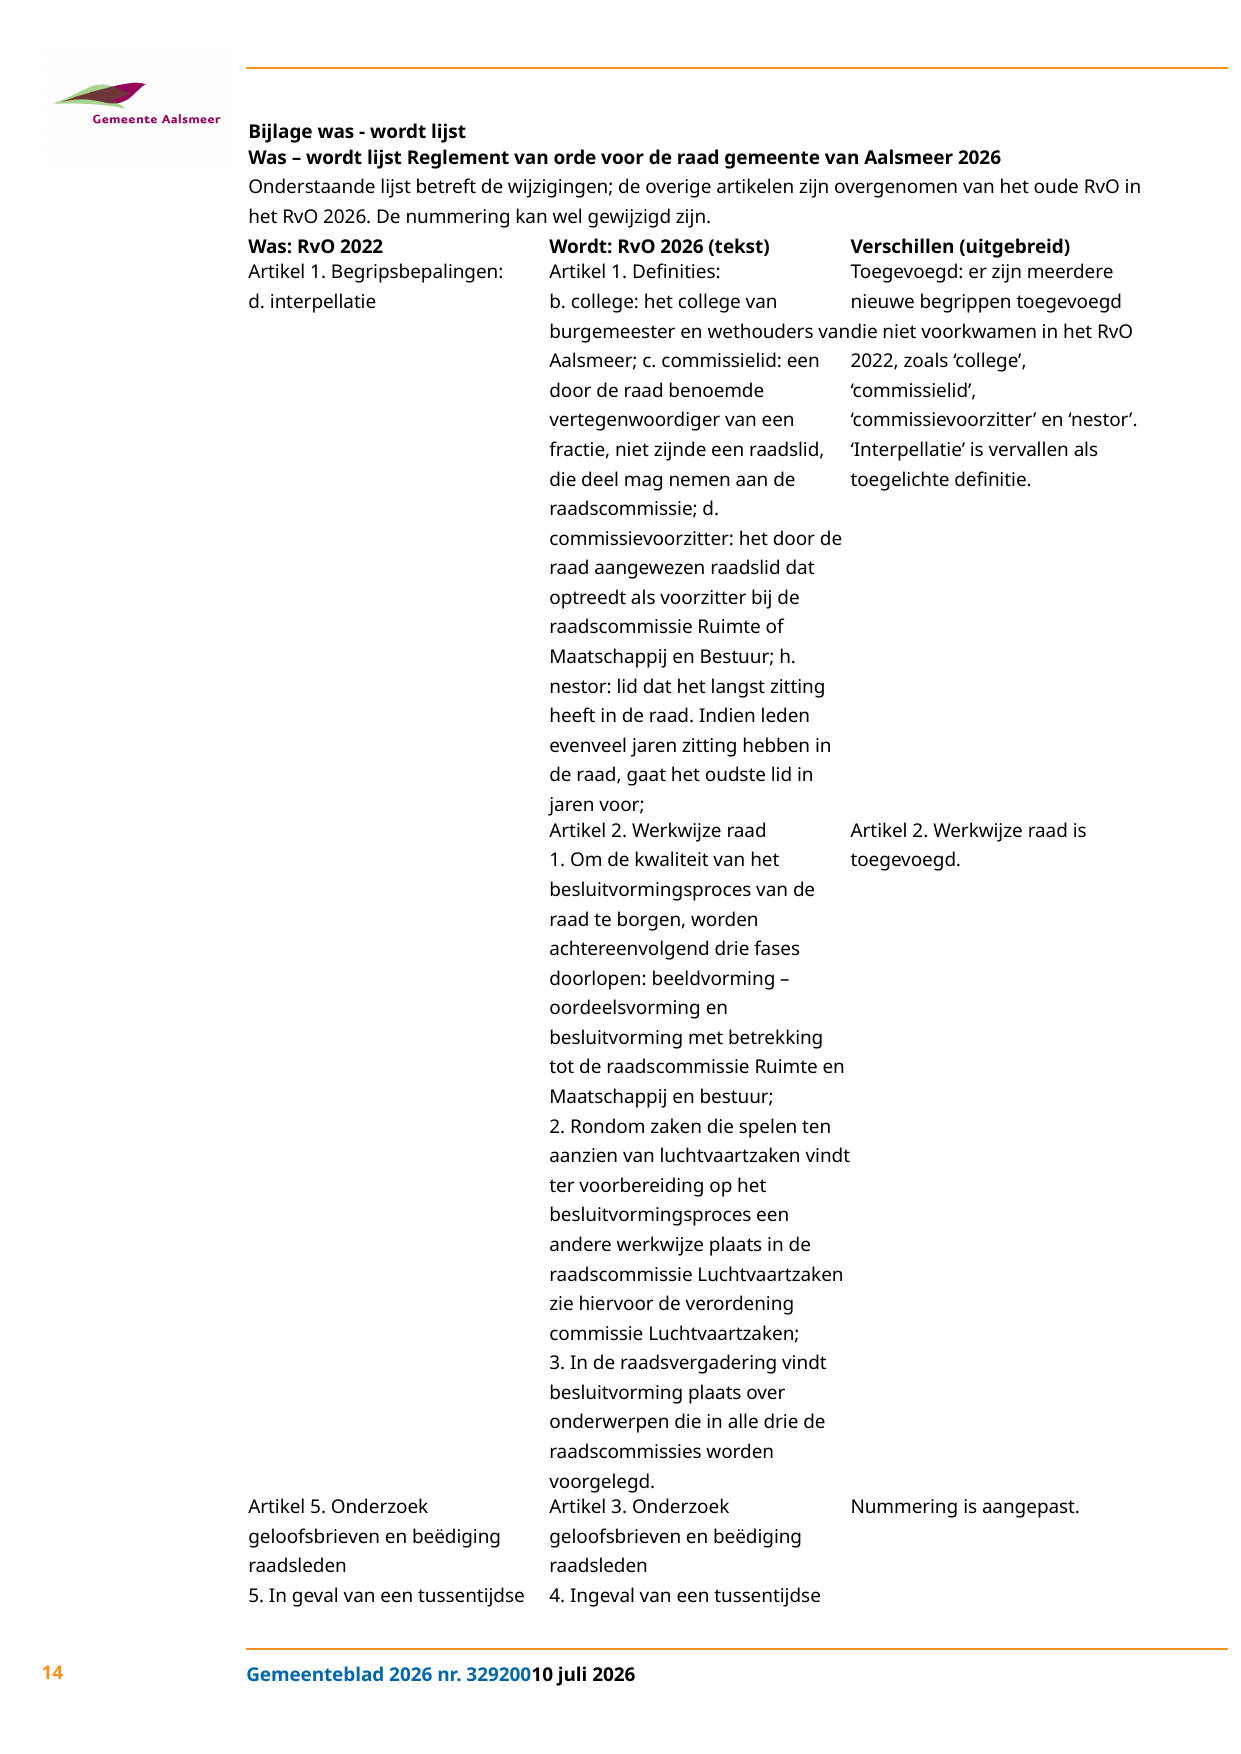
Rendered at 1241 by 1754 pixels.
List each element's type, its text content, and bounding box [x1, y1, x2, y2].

text Was – wordt lijst Reglement van orde voor de raad gemeente van Aalsmeer 2026 [248, 144, 1152, 170]
table_cell Artikel 2. Werkwijze raad is toegevoegd. [850, 817, 1152, 1493]
table_cell Toegevoegd: er zijn meerdere nieuwe begrippen toegevoegd die niet voorkwamen in het RvO 2022, zoals ‘college’, ‘commissielid’, ‘commissievoorzitter’ en ‘nestor’. ‘Interpellatie’ is vervallen als toegelichte definitie. [850, 259, 1152, 817]
picture [41, 47, 231, 172]
table_header Wordt: RvO 2026 (tekst) [549, 233, 850, 259]
table_header Verschillen (uitgebreid) [850, 233, 1152, 259]
table_cell Artikel 1. Definities: b. college: het college van burgemeester en wethouders van Aalsmeer; c. commissielid: een door de raad benoemde vertegenwoordiger van een fractie, niet zijnde een raadslid, die deel mag nemen aan de raadscommissie; d. commissievoorzitter: het door de raad aangewezen raadslid dat optreedt als voorzitter bij de raadscommissie Ruimte of Maatschappij en Bestuur; h. nestor: lid dat het langst zitting heeft in de raad. Indien leden evenveel jaren zitting hebben in de raad, gaat het oudste lid in jaren voor; [549, 259, 850, 817]
table_cell [248, 817, 549, 1493]
table_cell Nummering is aangepast. [850, 1494, 1152, 1608]
text Onderstaande lijst betreft de wijzigingen; de overige artikelen zijn overgenomen van het oude RvO in het RvO 2026. De nummering kan wel gewijzigd zijn. [248, 174, 1152, 229]
table_header Was: RvO 2022 [248, 233, 549, 259]
table_cell Artikel 2. Werkwijze raad 1. Om de kwaliteit van het besluitvormingsproces van de raad te borgen, worden achtereenvolgend drie fases doorlopen: beeldvorming – oordeelsvorming en besluitvorming met betrekking tot de raadscommissie Ruimte en Maatschappij en bestuur; 2. Rondom zaken die spelen ten aanzien van luchtvaartzaken vindt ter voorbereiding op het besluitvormingsproces een andere werkwijze plaats in de raadscommissie Luchtvaartzaken zie hiervoor de verordening commissie Luchtvaartzaken; 3. In de raadsvergadering vindt besluitvorming plaats over onderwerpen die in alle drie de raadscommissies worden voorgelegd. [549, 817, 850, 1493]
table_cell Artikel 5. Onderzoek geloofsbrieven en beëdiging raadsleden 5. In geval van een tussentijdse [248, 1494, 549, 1608]
text Bijlage was - wordt lijst [248, 116, 1152, 144]
table_cell Artikel 3. Onderzoek geloofsbrieven en beëdiging raadsleden 4. Ingeval van een tussentijdse [549, 1494, 850, 1608]
table_cell Artikel 1. Begripsbepalingen: d. interpellatie [248, 259, 549, 817]
